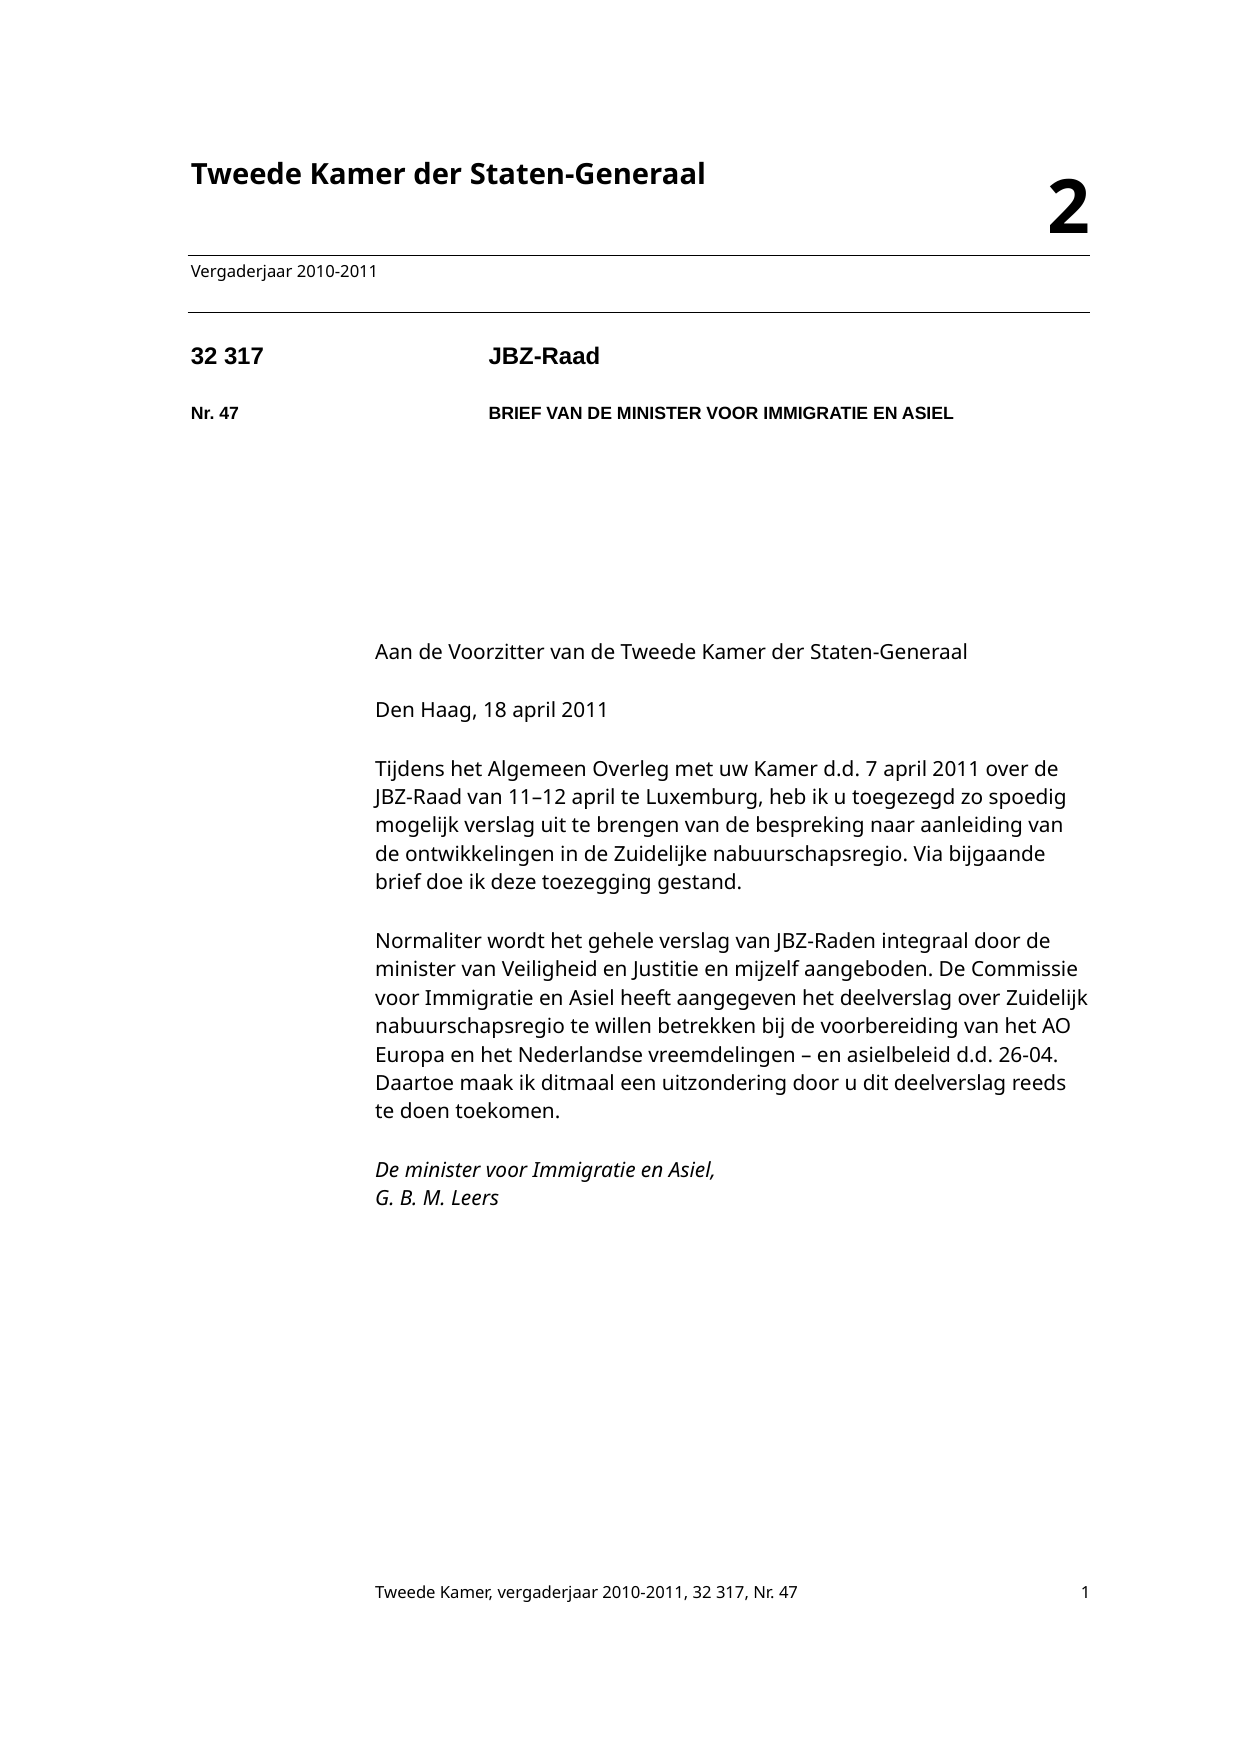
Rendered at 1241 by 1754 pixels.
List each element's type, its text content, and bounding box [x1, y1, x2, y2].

table_cell Vergaderjaar 2010-2011 [188, 256, 485, 312]
text Den Haag, 18 april 2011 [375, 695, 1090, 724]
table_cell JBZ-Raad [485, 339, 1090, 399]
table_cell [485, 313, 1090, 339]
table_header 2 [910, 150, 1090, 255]
table_cell BRIEF VAN DE MINISTER VOOR IMMIGRATIE EN ASIEL [485, 399, 1090, 518]
text Normaliter wordt het gehele verslag van JBZ-Raden integraal door de minister van Veiligheid en Justitie en mijzelf aangeboden. De Commissie voor Immigratie en Asiel heeft aangegeven het deelverslag over Zuidelijk nabuurschapsregio te willen betrekken bij de voorbereiding van het AO Europa en het Nederlandse vreemdelingen – en asielbeleid d.d. 26-04. Daartoe maak ik ditmaal een uitzondering door u dit deelverslag reeds te doen toekomen. [375, 926, 1090, 1125]
text Tijdens het Algemeen Overleg met uw Kamer d.d. 7 april 2011 over de JBZ-Raad van 11–12 april te Luxemburg, heb ik u toegezegd zo spoedig mogelijk verslag uit te brengen van de bespreking naar aanleiding van de ontwikkelingen in de Zuidelijke nabuurschapsregio. Via bijgaande brief doe ik deze toezegging gestand. [375, 754, 1090, 896]
text G. B. M. Leers [375, 1183, 1090, 1212]
text De minister voor Immigratie en Asiel, [375, 1155, 1090, 1183]
table_header Tweede Kamer der Staten-Generaal [188, 150, 909, 255]
table_cell [485, 256, 1090, 312]
table_cell 32 317 [188, 339, 485, 399]
table_cell Nr. 47 [188, 399, 485, 518]
text Aan de Voorzitter van de Tweede Kamer der Staten-Generaal [375, 637, 1090, 665]
table_cell [188, 313, 485, 339]
